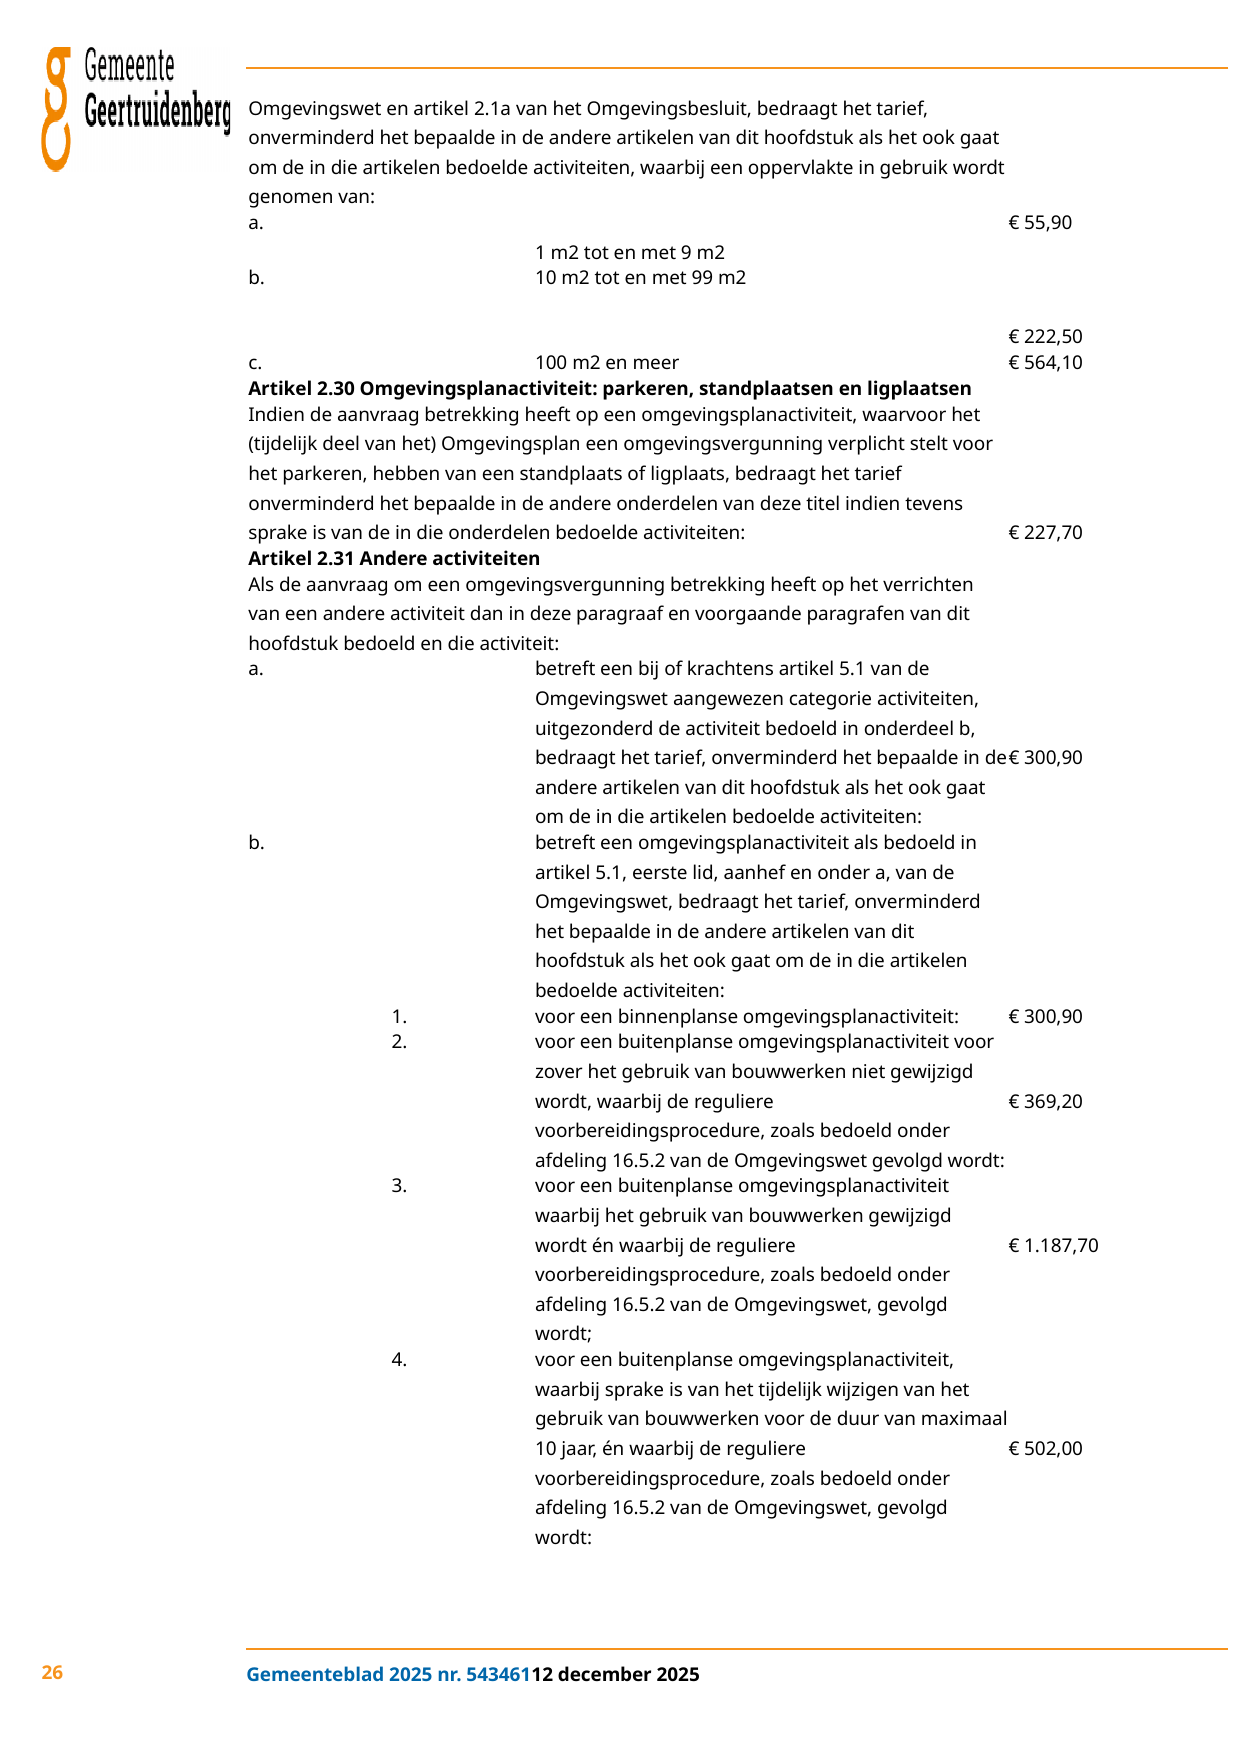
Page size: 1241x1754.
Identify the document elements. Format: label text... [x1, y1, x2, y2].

table_cell 10 m2 tot en met 99 m2 [535, 265, 1008, 349]
table_cell [248, 1346, 391, 1549]
table_cell € 300,90 [1008, 656, 1152, 829]
table_cell [1008, 375, 1152, 401]
table_cell betreft een omgevingsplanactiviteit als bedoeld in artikel 5.1, eerste lid, aanhef en onder a, van de Omgevingswet, bedraagt het tarief, onverminderd het bepaalde in de andere artikelen van dit hoofdstuk als het ook gaat om de in die artikelen bedoelde activiteiten: [535, 829, 1008, 1003]
picture [41, 47, 231, 172]
table_cell 3. [391, 1173, 535, 1346]
table_cell 100 m2 en meer [535, 350, 1008, 375]
table_cell [1008, 571, 1152, 656]
table_cell [248, 1003, 391, 1029]
table_cell Artikel 2.31 Andere activiteiten [248, 545, 1008, 571]
table_cell [1008, 95, 1152, 209]
table_cell b. [248, 265, 535, 349]
table_cell € 502,00 [1008, 1346, 1152, 1549]
table_cell € 222,50 [1008, 265, 1152, 349]
table_cell € 564,10 [1008, 350, 1152, 375]
table_cell Als de aanvraag om een omgevingsvergunning betrekking heeft op het verrichten van een andere activiteit dan in deze paragraaf en voorgaande paragrafen van dit hoofdstuk bedoeld en die activiteit: [248, 571, 1008, 656]
table_cell € 300,90 [1008, 1003, 1152, 1029]
table_cell a. [248, 209, 535, 264]
table_cell [248, 1173, 391, 1346]
table_cell betreft een bij of krachtens artikel 5.1 van de Omgevingswet aangewezen categorie activiteiten, uitgezonderd de activiteit bedoeld in onderdeel b, bedraagt het tarief, onverminderd het bepaalde in de andere artikelen van dit hoofdstuk als het ook gaat om de in die artikelen bedoelde activiteiten: [535, 656, 1008, 829]
table_cell € 227,70 [1008, 401, 1152, 545]
table_cell 1 m2 tot en met 9 m2 [535, 209, 1008, 264]
table_cell b. [248, 829, 535, 1003]
table_cell c. [248, 350, 535, 375]
table_cell Artikel 2.30 Omgevingsplanactiviteit: parkeren, standplaatsen en ligplaatsen [248, 375, 1008, 401]
table_cell Omgevingswet en artikel 2.1a van het Omgevingsbesluit, bedraagt het tarief, onverminderd het bepaalde in de andere artikelen van dit hoofdstuk als het ook gaat om de in die artikelen bedoelde activiteiten, waarbij een oppervlakte in gebruik wordt genomen van: [248, 95, 1008, 209]
table_cell 2. [391, 1029, 535, 1173]
table_cell 4. [391, 1346, 535, 1549]
table_cell 1. [391, 1003, 535, 1029]
table_cell voor een buitenplanse omgevingsplanactiviteit waarbij het gebruik van bouwwerken gewijzigd wordt én waarbij de reguliere voorbereidingsprocedure, zoals bedoeld onder afdeling 16.5.2 van de Omgevingswet, gevolgd wordt; [535, 1173, 1008, 1346]
table_cell Indien de aanvraag betrekking heeft op een omgevingsplanactiviteit, waarvoor het (tijdelijk deel van het) Omgevingsplan een omgevingsvergunning verplicht stelt voor het parkeren, hebben van een standplaats of ligplaats, bedraagt het tarief onverminderd het bepaalde in de andere onderdelen van deze titel indien tevens sprake is van de in die onderdelen bedoelde activiteiten: [248, 401, 1008, 545]
table_cell [1008, 829, 1152, 1003]
table_cell a. [248, 656, 535, 829]
table_cell voor een buitenplanse omgevingsplanactiviteit voor zover het gebruik van bouwwerken niet gewijzigd wordt, waarbij de reguliere voorbereidingsprocedure, zoals bedoeld onder afdeling 16.5.2 van de Omgevingswet gevolgd wordt: [535, 1029, 1008, 1173]
table_cell € 55,90 [1008, 209, 1152, 264]
table_cell voor een buitenplanse omgevingsplanactiviteit, waarbij sprake is van het tijdelijk wijzigen van het gebruik van bouwwerken voor de duur van maximaal 10 jaar, én waarbij de reguliere voorbereidingsprocedure, zoals bedoeld onder afdeling 16.5.2 van de Omgevingswet, gevolgd wordt: [535, 1346, 1008, 1549]
table_cell € 369,20 [1008, 1029, 1152, 1173]
table_cell [1008, 545, 1152, 571]
table_cell [248, 1029, 391, 1173]
table_cell voor een binnenplanse omgevingsplanactiviteit: [535, 1003, 1008, 1029]
table_cell € 1.187,70 [1008, 1173, 1152, 1346]
